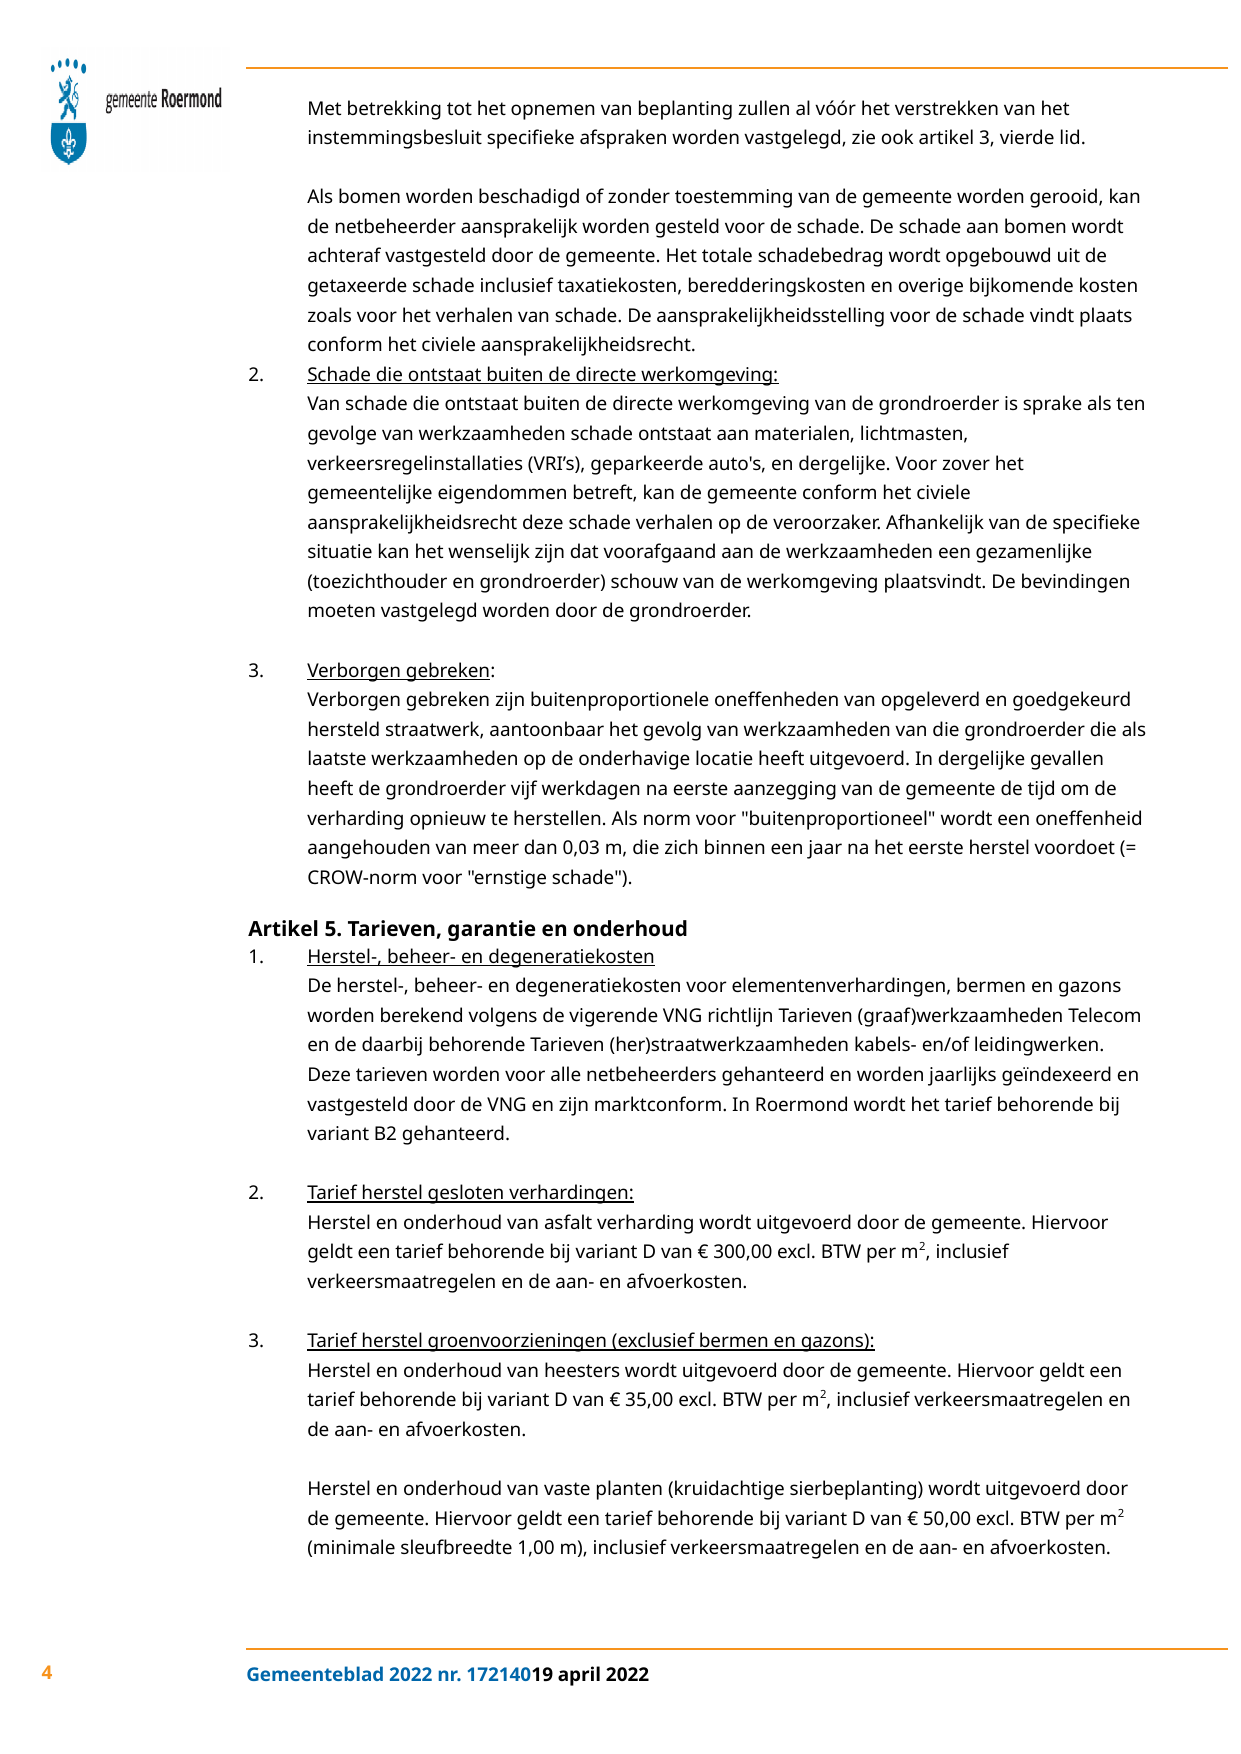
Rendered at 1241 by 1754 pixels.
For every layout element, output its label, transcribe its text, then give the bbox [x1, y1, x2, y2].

list Van schade die ontstaat buiten de directe werkomgeving van de grondroerder is sprake als ten gevolge van werkzaamheden schade ontstaat aan materialen, lichtmasten, verkeersregelinstallaties (VRI’s), geparkeerde auto's, en dergelijke. Voor zover het gemeentelijke eigendommen betreft, kan de gemeente conform het civiele aansprakelijkheidsrecht deze schade verhalen op de veroorzaker. Afhankelijk van de specifieke situatie kan het wenselijk zijn dat voorafgaand aan de werkzaamheden een gezamenlijke (toezichthouder en grondroerder) schouw van de werkomgeving plaatsvindt. De bevindingen moeten vastgelegd worden door de grondroerder. [248, 391, 1152, 623]
list Herstel en onderhoud van asfalt verharding wordt uitgevoerd door de gemeente. Hiervoor geldt een tarief behorende bij variant D van € 300,00 excl. BTW per m2, inclusief verkeersmaatregelen en de aan- en afvoerkosten. [248, 1209, 1152, 1294]
list Schade die ontstaat buiten de directe werkomgeving: [248, 361, 1152, 387]
list Verborgen gebreken: [248, 657, 1152, 683]
list De herstel-, beheer- en degeneratiekosten voor elementenverhardingen, bermen en gazons worden berekend volgens de vigerende VNG richtlijn Tarieven (graaf)werkzaamheden Telecom en de daarbij behorende Tarieven (her)straatwerkzaamheden kabels- en/of leidingwerken. Deze tarieven worden voor alle netbeheerders gehanteerd en worden jaarlijks geïndexeerd en vastgesteld door de VNG en zijn marktconform. In Roermond wordt het tarief behorende bij variant B2 gehanteerd. [248, 972, 1152, 1146]
list Met betrekking tot het opnemen van beplanting zullen al vóór het verstrekken van het instemmingsbesluit specifieke afspraken worden vastgelegd, zie ook artikel 3, vierde lid. [248, 95, 1152, 150]
list Tarief herstel groenvoorzieningen (exclusief bermen en gazons): [248, 1327, 1152, 1353]
list Herstel en onderhoud van vaste planten (kruidachtige sierbeplanting) wordt uitgevoerd door de gemeente. Hiervoor geldt een tarief behorende bij variant D van € 50,00 excl. BTW per m2 (minimale sleufbreedte 1,00 m), inclusief verkeersmaatregelen en de aan- en afvoerkosten. [248, 1475, 1152, 1560]
list Tarief herstel gesloten verhardingen: [248, 1179, 1152, 1205]
list Herstel-, beheer- en degeneratiekosten [248, 943, 1152, 968]
picture [41, 47, 231, 172]
list Als bomen worden beschadigd of zonder toestemming van de gemeente worden gerooid, kan de netbeheerder aansprakelijk worden gesteld voor de schade. De schade aan bomen wordt achteraf vastgesteld door de gemeente. Het totale schadebedrag wordt opgebouwd uit de getaxeerde schade inclusief taxatiekosten, beredderingskosten en overige bijkomende kosten zoals voor het verhalen van schade. De aansprakelijkheidsstelling voor de schade vindt plaats conform het civiele aansprakelijkheidsrecht. [248, 183, 1152, 357]
list Verborgen gebreken zijn buitenproportionele oneffenheden van opgeleverd en goedgekeurd hersteld straatwerk, aantoonbaar het gevolg van werkzaamheden van die grondroerder die als laatste werkzaamheden op de onderhavige locatie heeft uitgevoerd. In dergelijke gevallen heeft de grondroerder vijf werkdagen na eerste aanzegging van de gemeente de tijd om de verharding opnieuw te herstellen. Als norm voor "buitenproportioneel" wordt een oneffenheid aangehouden van meer dan 0,03 m, die zich binnen een jaar na het eerste herstel voordoet (= CROW-norm voor "ernstige schade"). [248, 686, 1152, 890]
text Artikel 5. Tarieven, garantie en onderhoud [248, 914, 1152, 943]
list Herstel en onderhoud van heesters wordt uitgevoerd door de gemeente. Hiervoor geldt een tarief behorende bij variant D van € 35,00 excl. BTW per m2, inclusief verkeersmaatregelen en de aan- en afvoerkosten. [248, 1357, 1152, 1442]
